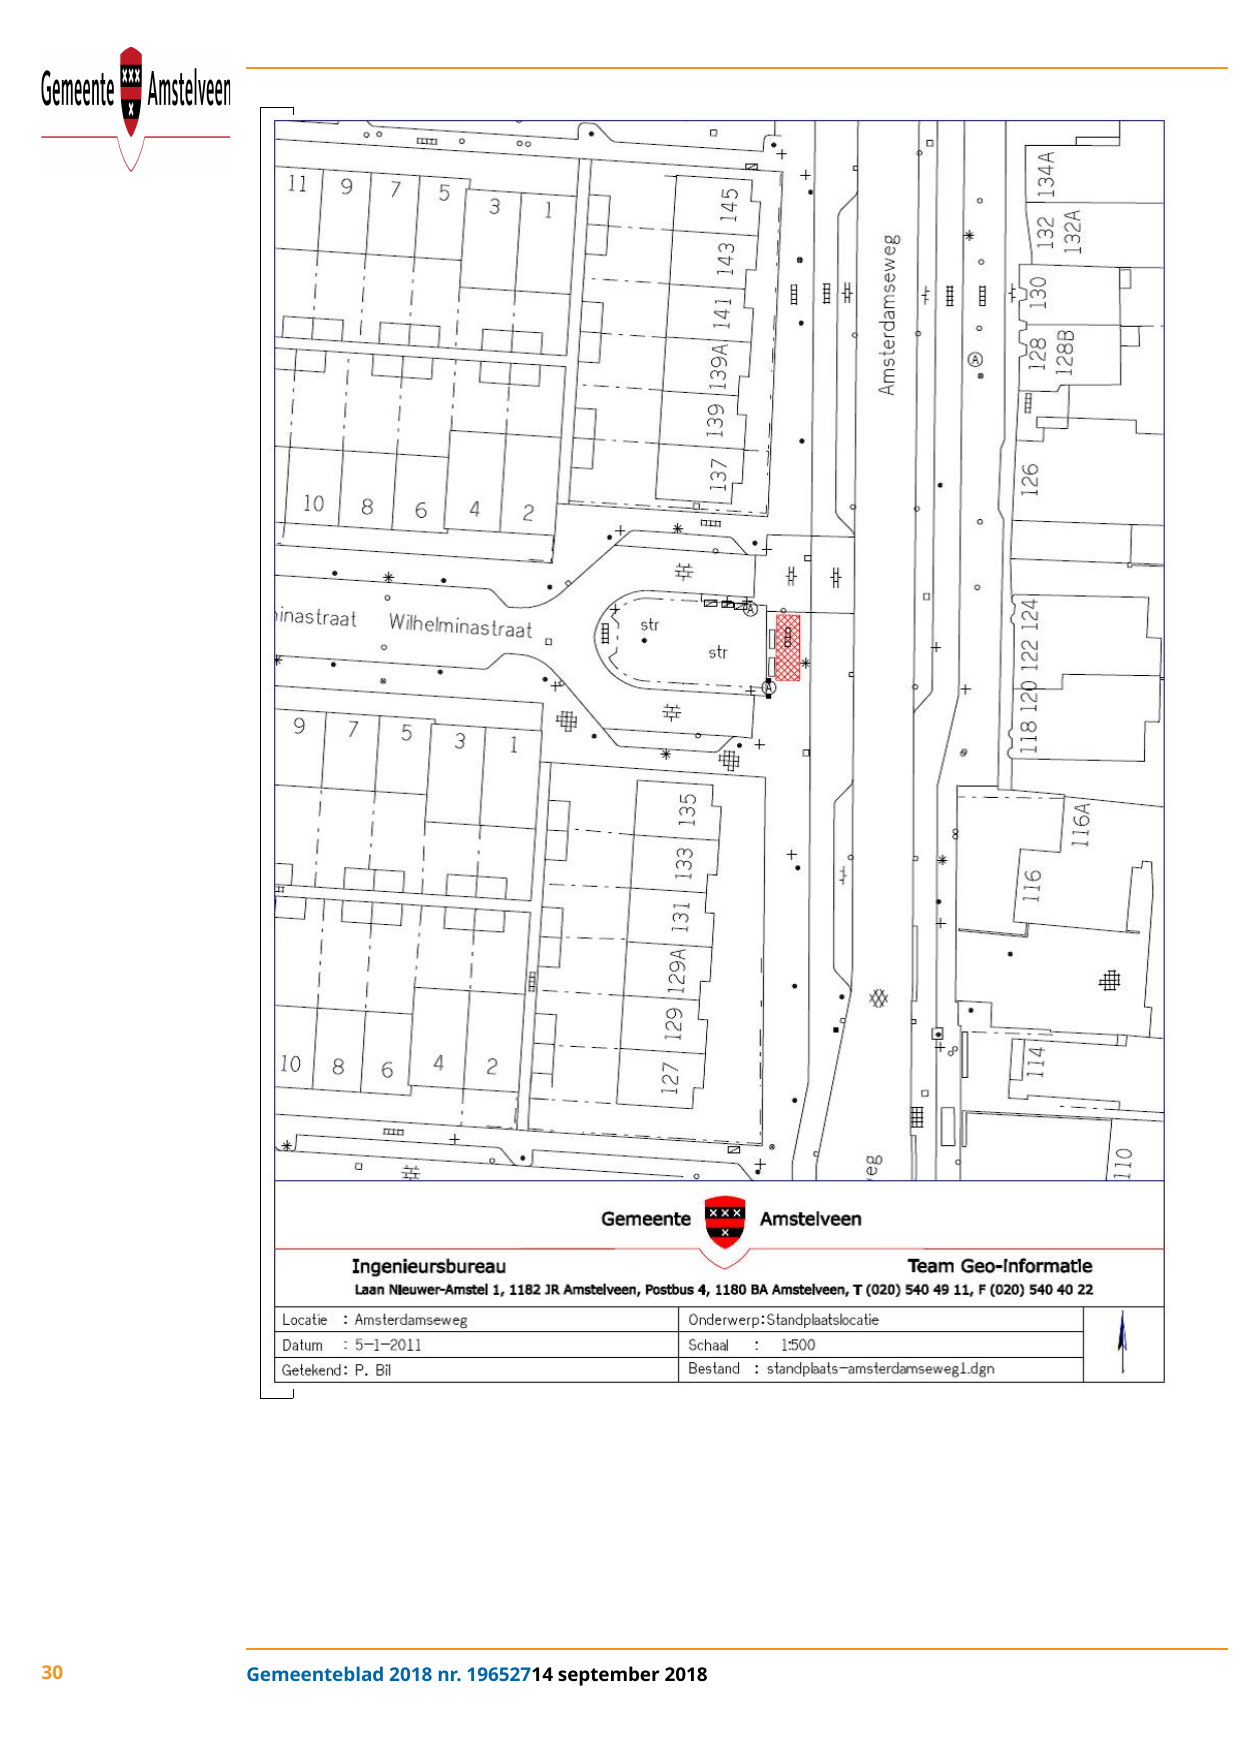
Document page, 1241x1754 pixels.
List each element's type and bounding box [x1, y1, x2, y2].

picture [41, 47, 231, 172]
picture [268, 115, 1173, 1389]
